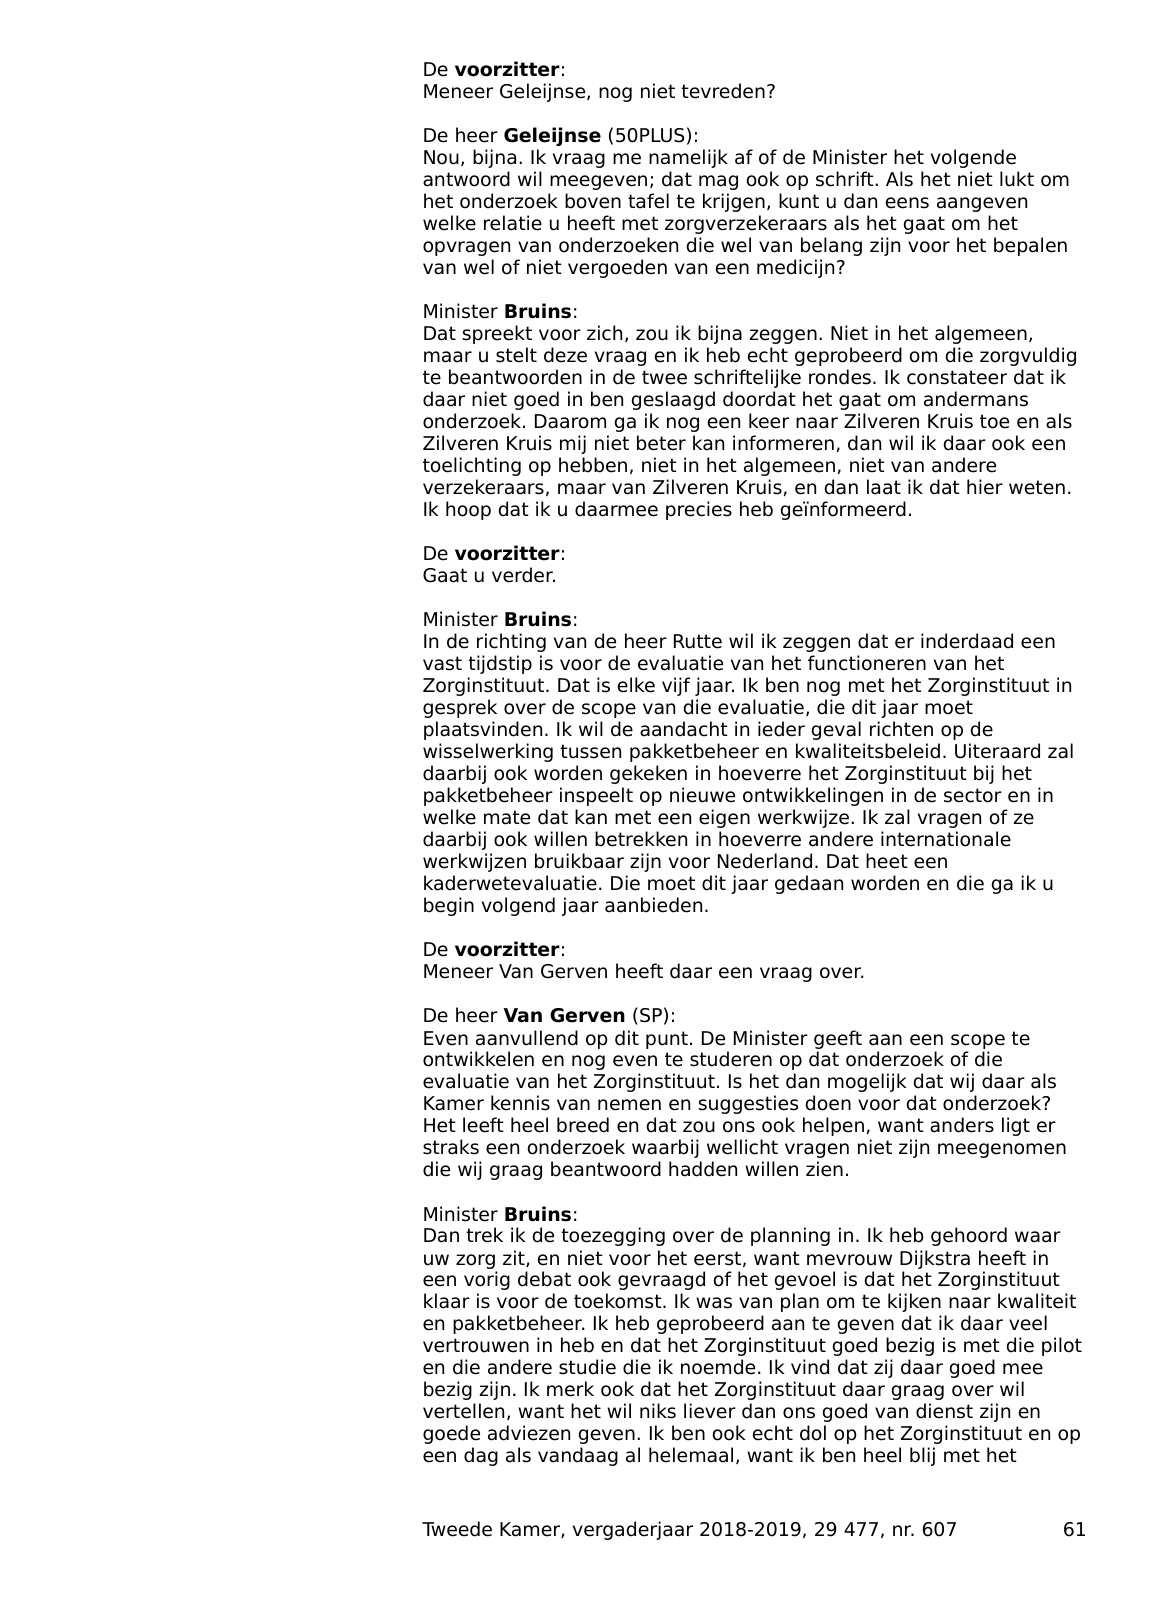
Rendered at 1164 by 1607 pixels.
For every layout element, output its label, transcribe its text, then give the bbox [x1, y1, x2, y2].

text De heer Van Gerven (SP): [422, 1005, 1087, 1027]
text Gaat u verder. [422, 565, 1087, 587]
text De voorzitter: [422, 59, 1087, 81]
text Minister Bruins: [422, 1203, 1087, 1225]
text Nou, bijna. Ik vraag me namelijk af of de Minister het volgende antwoord wil meegeven; dat mag ook op schrift. Als het niet lukt om het onderzoek boven tafel te krijgen, kunt u dan eens aangeven welke relatie u heeft met zorgverzekeraars als het gaat om het opvragen van onderzoeken die wel van belang zijn voor het bepalen van wel of niet vergoeden van een medicijn? [422, 147, 1087, 279]
text Even aanvullend op dit punt. De Minister geeft aan een scope te ontwikkelen en nog even te studeren op dat onderzoek of die evaluatie van het Zorginstituut. Is het dan mogelijk dat wij daar als Kamer kennis van nemen en suggesties doen voor dat onderzoek? Het leeft heel breed en dat zou ons ook helpen, want anders ligt er straks een onderzoek waarbij wellicht vragen niet zijn meegenomen die wij graag beantwoord hadden willen zien. [422, 1027, 1087, 1181]
text De heer Geleijnse (50PLUS): [422, 125, 1087, 147]
text Dan trek ik de toezegging over de planning in. Ik heb gehoord waar uw zorg zit, en niet voor het eerst, want mevrouw Dijkstra heeft in een vorig debat ook gevraagd of het gevoel is dat het Zorginstituut klaar is voor de toekomst. Ik was van plan om te kijken naar kwaliteit en pakketbeheer. Ik heb geprobeerd aan te geven dat ik daar veel vertrouwen in heb en dat het Zorginstituut goed bezig is met die pilot en die andere studie die ik noemde. Ik vind dat zij daar goed mee bezig zijn. Ik merk ook dat het Zorginstituut daar graag over wil vertellen, want het wil niks liever dan ons goed van dienst zijn en goede adviezen geven. Ik ben ook echt dol op het Zorginstituut en op een dag als vandaag al helemaal, want ik ben heel blij met het [422, 1225, 1087, 1467]
text In de richting van de heer Rutte wil ik zeggen dat er inderdaad een vast tijdstip is voor de evaluatie van het functioneren van het Zorginstituut. Dat is elke vijf jaar. Ik ben nog met het Zorginstituut in gesprek over de scope van die evaluatie, die dit jaar moet plaatsvinden. Ik wil de aandacht in ieder geval richten op de wisselwerking tussen pakketbeheer en kwaliteitsbeleid. Uiteraard zal daarbij ook worden gekeken in hoeverre het Zorginstituut bij het pakketbeheer inspeelt op nieuwe ontwikkelingen in de sector en in welke mate dat kan met een eigen werkwijze. Ik zal vragen of ze daarbij ook willen betrekken in hoeverre andere internationale werkwijzen bruikbaar zijn voor Nederland. Dat heet een kaderwetevaluatie. Die moet dit jaar gedaan worden en die ga ik u begin volgend jaar aanbieden. [422, 631, 1087, 917]
text De voorzitter: [422, 939, 1087, 961]
text Minister Bruins: [422, 301, 1087, 323]
text Meneer Geleijnse, nog niet tevreden? [422, 81, 1087, 103]
text Meneer Van Gerven heeft daar een vraag over. [422, 961, 1087, 983]
text De voorzitter: [422, 543, 1087, 565]
text Minister Bruins: [422, 609, 1087, 631]
text Dat spreekt voor zich, zou ik bijna zeggen. Niet in het algemeen, maar u stelt deze vraag en ik heb echt geprobeerd om die zorgvuldig te beantwoorden in de twee schriftelijke rondes. Ik constateer dat ik daar niet goed in ben geslaagd doordat het gaat om andermans onderzoek. Daarom ga ik nog een keer naar Zilveren Kruis toe en als Zilveren Kruis mij niet beter kan informeren, dan wil ik daar ook een toelichting op hebben, niet in het algemeen, niet van andere verzekeraars, maar van Zilveren Kruis, en dan laat ik dat hier weten. Ik hoop dat ik u daarmee precies heb geïnformeerd. [422, 323, 1087, 521]
